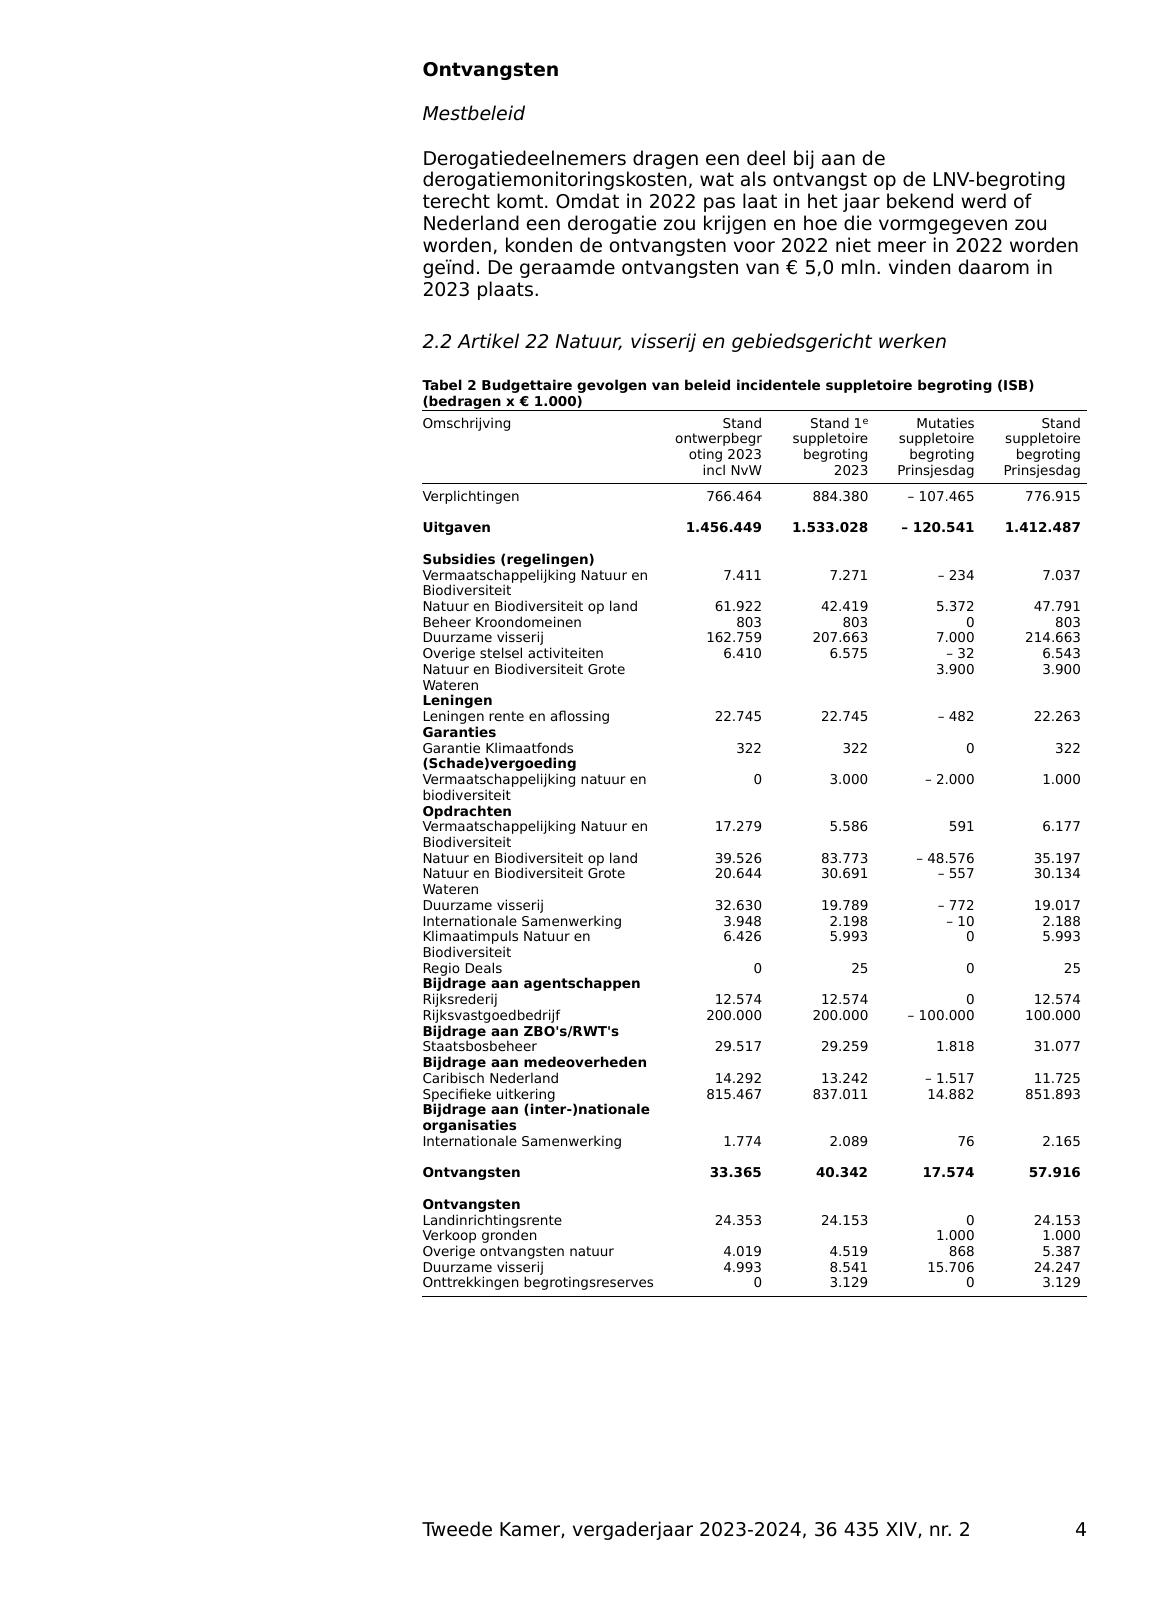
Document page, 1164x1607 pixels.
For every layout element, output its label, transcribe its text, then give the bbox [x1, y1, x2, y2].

table_cell 25 [768, 961, 874, 976]
table_cell – 557 [874, 866, 980, 898]
table_cell [874, 505, 980, 520]
table_cell 1.533.028 [768, 520, 874, 536]
table_cell [661, 1055, 768, 1071]
table_cell Bijdrage aan medeoverheden [422, 1055, 661, 1071]
table_cell Stand suppletoire begroting Prinsjesdag [980, 411, 1087, 483]
table_cell Omschrijving [422, 411, 661, 483]
table_cell [768, 1149, 874, 1165]
table_cell 29.517 [661, 1039, 768, 1055]
table_cell Specifieke uitkering [422, 1086, 661, 1102]
table_cell 5.993 [768, 929, 874, 961]
table_cell 0 [874, 929, 980, 961]
table_cell 322 [661, 740, 768, 756]
table_cell [980, 693, 1087, 709]
table_cell – 772 [874, 898, 980, 913]
table_cell 6.426 [661, 929, 768, 961]
table_cell [661, 756, 768, 772]
table_cell 0 [874, 1275, 980, 1296]
table_cell Vermaatschappelijking Natuur en Biodiversiteit [422, 819, 661, 851]
table_cell [980, 552, 1087, 567]
table_cell 30.134 [980, 866, 1087, 898]
table_cell 83.773 [768, 851, 874, 866]
table_cell 207.663 [768, 630, 874, 646]
table_cell [980, 976, 1087, 992]
table_cell 19.789 [768, 898, 874, 913]
table_cell – 120.541 [874, 520, 980, 536]
table_cell Vermaatschappelijking natuur en biodiversiteit [422, 772, 661, 803]
table_cell Mutaties suppletoire begroting Prinsjesdag [874, 411, 980, 483]
table_cell [661, 1228, 768, 1244]
table_cell 14.882 [874, 1086, 980, 1102]
table_cell Leningen [422, 693, 661, 709]
table_cell 22.263 [980, 709, 1087, 725]
table_cell Ontvangsten [422, 1165, 661, 1181]
table_cell Bijdrage aan ZBO's/RWT's [422, 1024, 661, 1039]
table_cell – 482 [874, 709, 980, 725]
table_cell 803 [768, 615, 874, 630]
table_cell [980, 756, 1087, 772]
table_cell 3.129 [980, 1275, 1087, 1296]
table_cell [661, 552, 768, 567]
table_cell [874, 693, 980, 709]
table_cell [661, 803, 768, 819]
table_cell 5.372 [874, 599, 980, 614]
table_cell 7.271 [768, 568, 874, 599]
table_cell [768, 976, 874, 992]
table_cell [661, 1197, 768, 1212]
table_cell 6.410 [661, 646, 768, 662]
table_cell [768, 693, 874, 709]
table_cell Opdrachten [422, 803, 661, 819]
table_cell 4.019 [661, 1244, 768, 1259]
table_cell – 10 [874, 914, 980, 929]
table_cell 22.745 [661, 709, 768, 725]
table_cell Leningen rente en aflossing [422, 709, 661, 725]
table_cell 1.000 [980, 1228, 1087, 1244]
table_cell 29.259 [768, 1039, 874, 1055]
table_cell [661, 976, 768, 992]
table_cell [768, 1181, 874, 1197]
table_cell Vermaatschappelijking Natuur en Biodiversiteit [422, 568, 661, 599]
table_cell [980, 1024, 1087, 1039]
table_cell 8.541 [768, 1260, 874, 1275]
table_cell [768, 1055, 874, 1071]
table_cell 200.000 [768, 1008, 874, 1023]
table_cell – 1.517 [874, 1071, 980, 1086]
table_cell – 2.000 [874, 772, 980, 803]
table_cell [874, 756, 980, 772]
table_cell [980, 1102, 1087, 1134]
table_cell [661, 1149, 768, 1165]
table_cell 1.412.487 [980, 520, 1087, 536]
table_cell [768, 662, 874, 693]
table_cell 24.153 [980, 1212, 1087, 1228]
table_cell Natuur en Biodiversiteit Grote Wateren [422, 866, 661, 898]
table_cell [874, 552, 980, 567]
table_cell 2.198 [768, 914, 874, 929]
subtitle Mestbeleid [422, 103, 1087, 125]
table_cell [874, 1149, 980, 1165]
table_cell 0 [874, 740, 980, 756]
table_cell 7.411 [661, 568, 768, 599]
table_cell 214.663 [980, 630, 1087, 646]
table_cell [768, 803, 874, 819]
subtitle 2.2 Artikel 22 Natuur, visserij en gebiedsgericht werken [422, 331, 1087, 353]
table_cell – 32 [874, 646, 980, 662]
table_cell [422, 536, 661, 552]
table_cell 4.519 [768, 1244, 874, 1259]
table_cell Regio Deals [422, 961, 661, 976]
table_cell Uitgaven [422, 520, 661, 536]
table_cell Klimaatimpuls Natuur en Biodiversiteit [422, 929, 661, 961]
table_cell 24.247 [980, 1260, 1087, 1275]
table_cell [874, 1055, 980, 1071]
table_cell 15.706 [874, 1260, 980, 1275]
table_cell [874, 725, 980, 740]
table_cell [661, 662, 768, 693]
table_cell Landinrichtingsrente [422, 1212, 661, 1228]
table_cell 1.774 [661, 1134, 768, 1149]
table_cell 0 [874, 961, 980, 976]
table_cell 33.365 [661, 1165, 768, 1181]
table_cell 11.725 [980, 1071, 1087, 1086]
table_cell [768, 1024, 874, 1039]
table_cell [980, 803, 1087, 819]
table_cell 57.916 [980, 1165, 1087, 1181]
table_cell 5.387 [980, 1244, 1087, 1259]
table_cell 2.165 [980, 1134, 1087, 1149]
subtitle Ontvangsten [422, 59, 1087, 81]
table_cell [874, 536, 980, 552]
table_cell 4.993 [661, 1260, 768, 1275]
table_cell Caribisch Nederland [422, 1071, 661, 1086]
table_cell 591 [874, 819, 980, 851]
table_cell [980, 725, 1087, 740]
table_cell Beheer Kroondomeinen [422, 615, 661, 630]
table_cell 200.000 [661, 1008, 768, 1023]
table_cell 24.353 [661, 1212, 768, 1228]
table_cell 803 [980, 615, 1087, 630]
table_cell [874, 976, 980, 992]
table_cell 22.745 [768, 709, 874, 725]
table_cell 3.900 [980, 662, 1087, 693]
table_cell Verplichtingen [422, 484, 661, 504]
table_cell Internationale Samenwerking [422, 1134, 661, 1149]
table_cell 0 [661, 772, 768, 803]
table_cell Natuur en Biodiversiteit op land [422, 851, 661, 866]
table_cell 884.380 [768, 484, 874, 504]
table_cell 31.077 [980, 1039, 1087, 1055]
table_cell 837.011 [768, 1086, 874, 1102]
table_cell 3.900 [874, 662, 980, 693]
table_cell 3.129 [768, 1275, 874, 1296]
table_cell Natuur en Biodiversiteit Grote Wateren [422, 662, 661, 693]
table_cell Overige stelsel activiteiten [422, 646, 661, 662]
table_cell 12.574 [980, 992, 1087, 1008]
table_cell 47.791 [980, 599, 1087, 614]
table_cell 39.526 [661, 851, 768, 866]
table_cell 30.691 [768, 866, 874, 898]
table_cell 815.467 [661, 1086, 768, 1102]
table_cell [768, 1197, 874, 1212]
table_cell 0 [661, 1275, 768, 1296]
table_cell Rijksvastgoedbedrijf [422, 1008, 661, 1023]
table_cell 1.000 [874, 1228, 980, 1244]
table_cell [874, 803, 980, 819]
table_cell [661, 1102, 768, 1134]
table_cell 0 [874, 1212, 980, 1228]
table_cell [980, 536, 1087, 552]
table_cell Rijksrederij [422, 992, 661, 1008]
table_cell Duurzame visserij [422, 630, 661, 646]
table_cell 76 [874, 1134, 980, 1149]
table_cell 162.759 [661, 630, 768, 646]
table_cell 7.037 [980, 568, 1087, 599]
table_cell [768, 536, 874, 552]
table_cell 42.419 [768, 599, 874, 614]
table_cell Staatsbosbeheer [422, 1039, 661, 1055]
table_cell Onttrekkingen begrotingsreserves [422, 1275, 661, 1296]
table_cell 61.922 [661, 599, 768, 614]
table_cell [874, 1102, 980, 1134]
table_cell 868 [874, 1244, 980, 1259]
table_cell [768, 725, 874, 740]
table_cell 766.464 [661, 484, 768, 504]
table_cell [661, 1024, 768, 1039]
table_cell Garantie Klimaatfonds [422, 740, 661, 756]
table_cell [422, 505, 661, 520]
table_cell 40.342 [768, 1165, 874, 1181]
table_cell [874, 1181, 980, 1197]
table_cell 6.543 [980, 646, 1087, 662]
text Derogatiedeelnemers dragen een deel bij aan de derogatiemonitoringskosten, wat als ontvangst op de LNV-begroting terecht komt. Omdat in 2022 pas laat in het jaar bekend werd of Nederland een derogatie zou krijgen en hoe die vormgegeven zou worden, konden de ontvangsten voor 2022 niet meer in 2022 worden geïnd. De geraamde ontvangsten van € 5,0 mln. vinden daarom in 2023 plaats. [422, 147, 1087, 301]
table_cell – 48.576 [874, 851, 980, 866]
table_cell 6.177 [980, 819, 1087, 851]
table_cell Ontvangsten [422, 1197, 661, 1212]
table_cell [661, 693, 768, 709]
table_cell Duurzame visserij [422, 1260, 661, 1275]
table_header Tabel 2 Budgettaire gevolgen van beleid incidentele suppletoire begroting (ISB) (bedragen x € 1.000) [422, 378, 1087, 410]
table_cell Natuur en Biodiversiteit op land [422, 599, 661, 614]
table_cell Stand 1e suppletoire begroting 2023 [768, 411, 874, 483]
table_cell 1.818 [874, 1039, 980, 1055]
table_cell Garanties [422, 725, 661, 740]
table_cell 1.456.449 [661, 520, 768, 536]
table_cell 3.000 [768, 772, 874, 803]
table_cell [768, 756, 874, 772]
table_cell [768, 1102, 874, 1134]
table_cell 6.575 [768, 646, 874, 662]
table_cell 12.574 [661, 992, 768, 1008]
table_cell [874, 1024, 980, 1039]
table_cell Bijdrage aan agentschappen [422, 976, 661, 992]
table_cell Internationale Samenwerking [422, 914, 661, 929]
table_cell Verkoop gronden [422, 1228, 661, 1244]
table_cell 7.000 [874, 630, 980, 646]
table_cell 24.153 [768, 1212, 874, 1228]
table_cell [661, 505, 768, 520]
table_cell 100.000 [980, 1008, 1087, 1023]
table_cell 0 [874, 992, 980, 1008]
table_cell [661, 725, 768, 740]
table_cell [980, 1181, 1087, 1197]
table_cell 19.017 [980, 898, 1087, 913]
table_cell 322 [980, 740, 1087, 756]
table_cell [422, 1181, 661, 1197]
table_cell [980, 1149, 1087, 1165]
table_cell [661, 536, 768, 552]
table_cell 32.630 [661, 898, 768, 913]
table_cell 14.292 [661, 1071, 768, 1086]
table_cell 803 [661, 615, 768, 630]
table_cell Overige ontvangsten natuur [422, 1244, 661, 1259]
table_cell 322 [768, 740, 874, 756]
table_cell 17.574 [874, 1165, 980, 1181]
table_cell 776.915 [980, 484, 1087, 504]
table_cell [980, 1197, 1087, 1212]
table_cell Duurzame visserij [422, 898, 661, 913]
table_cell – 107.465 [874, 484, 980, 504]
table_cell 20.644 [661, 866, 768, 898]
table_cell [768, 1228, 874, 1244]
table_cell 5.586 [768, 819, 874, 851]
table_cell 25 [980, 961, 1087, 976]
table_cell – 100.000 [874, 1008, 980, 1023]
table_cell 0 [661, 961, 768, 976]
table_cell 2.089 [768, 1134, 874, 1149]
table_cell 13.242 [768, 1071, 874, 1086]
table_cell 12.574 [768, 992, 874, 1008]
table_cell (Schade)vergoeding [422, 756, 661, 772]
table_cell Bijdrage aan (inter-)nationale organisaties [422, 1102, 661, 1134]
table_cell 2.188 [980, 914, 1087, 929]
table_cell Stand ontwerpbegroting 2023 incl NvW [661, 411, 768, 483]
table_cell 0 [874, 615, 980, 630]
table_cell Subsidies (regelingen) [422, 552, 661, 567]
table_cell [980, 1055, 1087, 1071]
table_cell 851.893 [980, 1086, 1087, 1102]
table_cell [661, 1181, 768, 1197]
table_cell 3.948 [661, 914, 768, 929]
table_cell – 234 [874, 568, 980, 599]
table_cell [768, 552, 874, 567]
table_cell [422, 1149, 661, 1165]
table_cell 1.000 [980, 772, 1087, 803]
table_cell [874, 1197, 980, 1212]
table_cell [980, 505, 1087, 520]
table_cell 17.279 [661, 819, 768, 851]
table_cell 5.993 [980, 929, 1087, 961]
table_cell 35.197 [980, 851, 1087, 866]
table_cell [768, 505, 874, 520]
